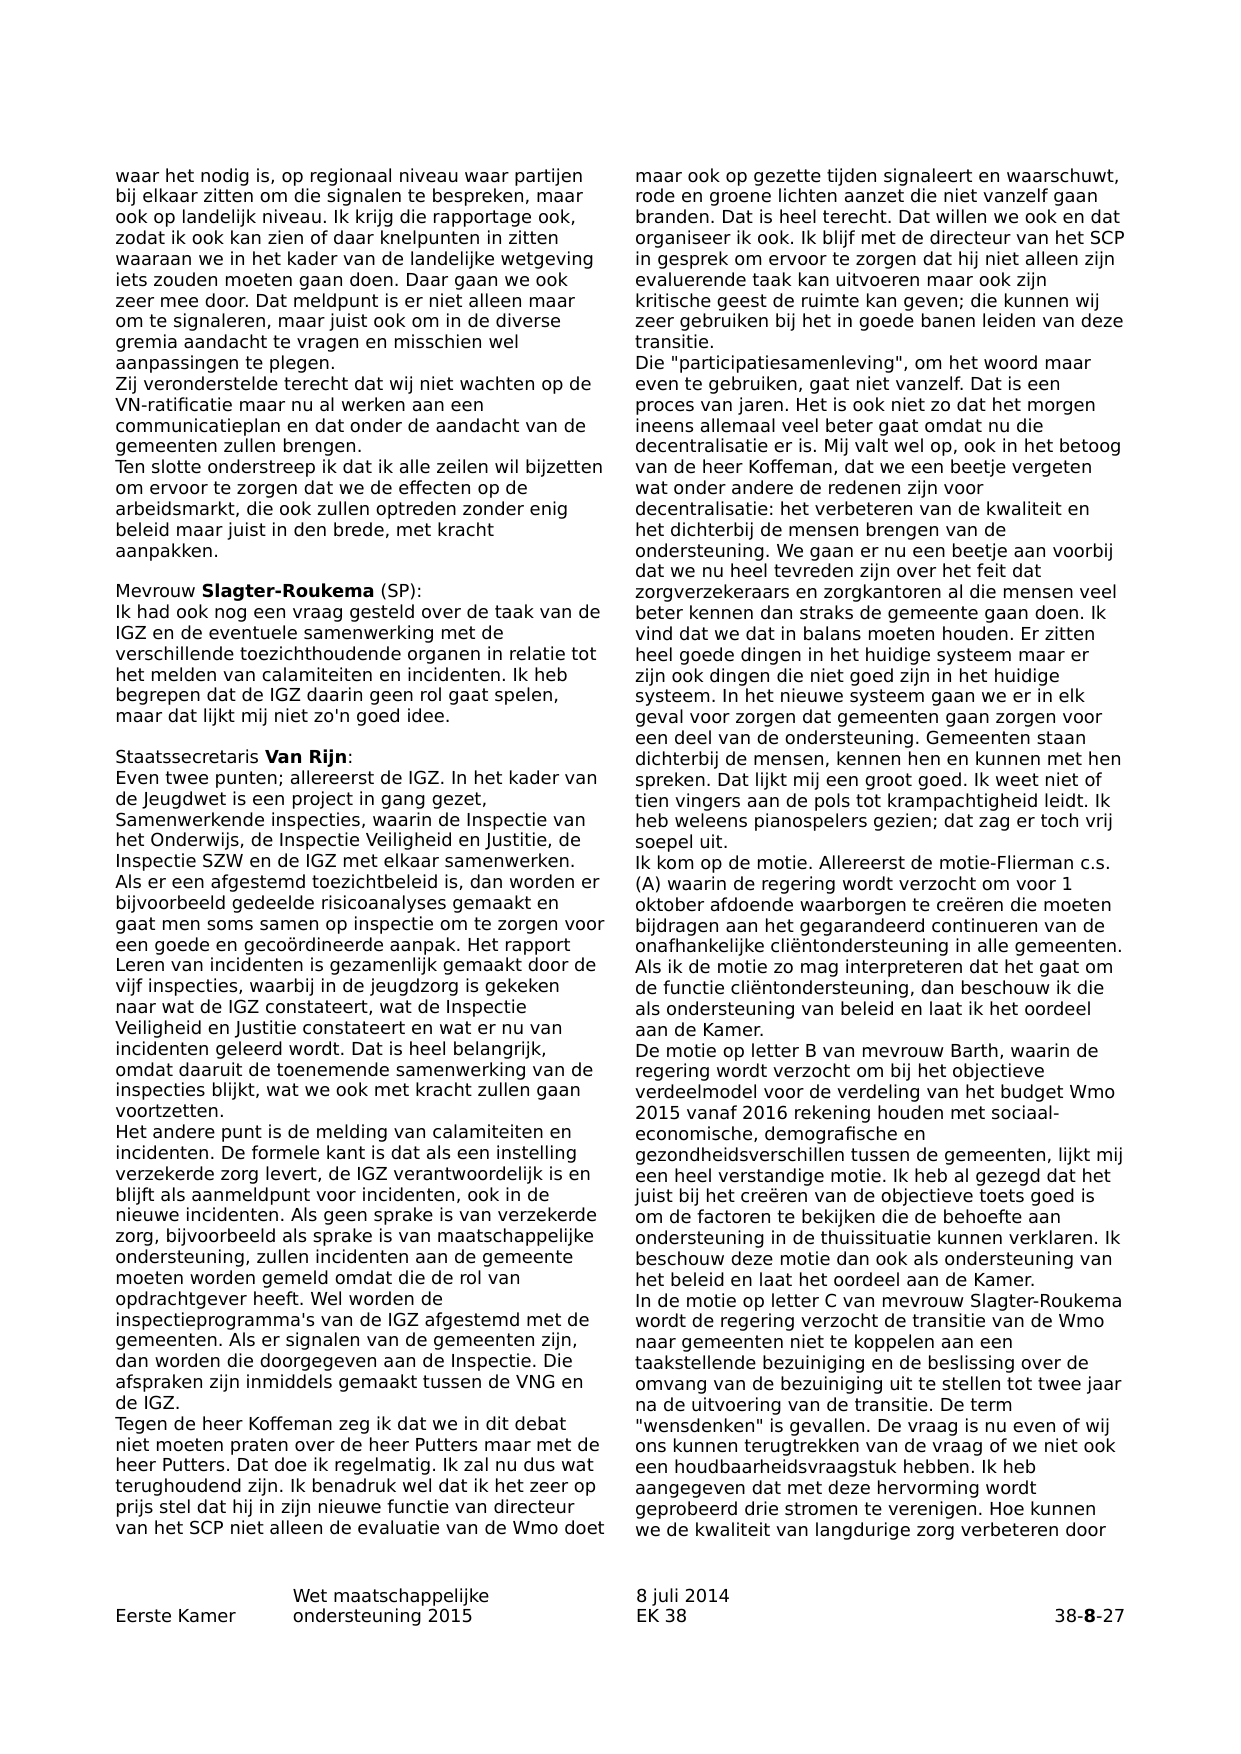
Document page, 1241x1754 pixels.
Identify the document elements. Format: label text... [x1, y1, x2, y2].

text maar ook op gezette tijden signaleert en waarschuwt, rode en groene lichten aanzet die niet vanzelf gaan branden. Dat is heel terecht. Dat willen we ook en dat organiseer ik ook. Ik blijf met de directeur van het SCP in gesprek om ervoor te zorgen dat hij niet alleen zijn evaluerende taak kan uitvoeren maar ook zijn kritische geest de ruimte kan geven; die kunnen wij zeer gebruiken bij het in goede banen leiden van deze transitie. [635, 165, 1125, 353]
text Mevrouw Slagter-Roukema (SP): [115, 581, 605, 602]
text Het andere punt is de melding van calamiteiten en incidenten. De formele kant is dat als een instelling verzekerde zorg levert, de IGZ verantwoordelijk is en blijft als aanmeldpunt voor incidenten, ook in de nieuwe incidenten. Als geen sprake is van verzekerde zorg, bijvoorbeeld als sprake is van maatschappelijke ondersteuning, zullen incidenten aan de gemeente moeten worden gemeld omdat die de rol van opdrachtgever heeft. Wel worden de inspectieprogramma's van de IGZ afgestemd met de gemeenten. Als er signalen van de gemeenten zijn, dan worden die doorgegeven aan de Inspectie. Die afspraken zijn inmiddels gemaakt tussen de VNG en de IGZ. [115, 1122, 605, 1413]
text Zij veronderstelde terecht dat wij niet wachten op de VN-ratificatie maar nu al werken aan een communicatieplan en dat onder de aandacht van de gemeenten zullen brengen. [115, 374, 605, 457]
text Die "participatiesamenleving", om het woord maar even te gebruiken, gaat niet vanzelf. Dat is een proces van jaren. Het is ook niet zo dat het morgen ineens allemaal veel beter gaat omdat nu die decentralisatie er is. Mij valt wel op, ook in het betoog van de heer Koffeman, dat we een beetje vergeten wat onder andere de redenen zijn voor decentralisatie: het verbeteren van de kwaliteit en het dichterbij de mensen brengen van de ondersteuning. We gaan er nu een beetje aan voorbij dat we nu heel tevreden zijn over het feit dat zorgverzekeraars en zorgkantoren al die mensen veel beter kennen dan straks de gemeente gaan doen. Ik vind dat we dat in balans moeten houden. Er zitten heel goede dingen in het huidige systeem maar er zijn ook dingen die niet goed zijn in het huidige systeem. In het nieuwe systeem gaan we er in elk geval voor zorgen dat gemeenten gaan zorgen voor een deel van de ondersteuning. Gemeenten staan dichterbij de mensen, kennen hen en kunnen met hen spreken. Dat lijkt mij een groot goed. Ik weet niet of tien vingers aan de pols tot krampachtigheid leidt. Ik heb weleens pianospelers gezien; dat zag er toch vrij soepel uit. [635, 353, 1125, 853]
text waar het nodig is, op regionaal niveau waar partijen bij elkaar zitten om die signalen te bespreken, maar ook op landelijk niveau. Ik krijg die rapportage ook, zodat ik ook kan zien of daar knelpunten in zitten waaraan we in het kader van de landelijke wetgeving iets zouden moeten gaan doen. Daar gaan we ook zeer mee door. Dat meldpunt is er niet alleen maar om te signaleren, maar juist ook om in de diverse gremia aandacht te vragen en misschien wel aanpassingen te plegen. [115, 165, 605, 374]
text De motie op letter B van mevrouw Barth, waarin de regering wordt verzocht om bij het objectieve verdeelmodel voor de verdeling van het budget Wmo 2015 vanaf 2016 rekening houden met sociaal-economische, demografische en gezondheidsverschillen tussen de gemeenten, lijkt mij een heel verstandige motie. Ik heb al gezegd dat het juist bij het creëren van de objectieve toets goed is om de factoren te bekijken die de behoefte aan ondersteuning in de thuissituatie kunnen verklaren. Ik beschouw deze motie dan ook als ondersteuning van het beleid en laat het oordeel aan de Kamer. [635, 1040, 1125, 1290]
text Tegen de heer Koffeman zeg ik dat we in dit debat niet moeten praten over de heer Putters maar met de heer Putters. Dat doe ik regelmatig. Ik zal nu dus wat terughoudend zijn. Ik benadruk wel dat ik het zeer op prijs stel dat hij in zijn nieuwe functie van directeur van het SCP niet alleen de evaluatie van de Wmo doet [115, 1413, 605, 1538]
text Staatssecretaris Van Rijn: [115, 747, 605, 768]
text In de motie op letter C van mevrouw Slagter-Roukema wordt de regering verzocht de transitie van de Wmo naar gemeenten niet te koppelen aan een taakstellende bezuiniging en de beslissing over de omvang van de bezuiniging uit te stellen tot twee jaar na de uitvoering van de transitie. De term "wensdenken" is gevallen. De vraag is nu even of wij ons kunnen terugtrekken van de vraag of we niet ook een houdbaarheidsvraagstuk hebben. Ik heb aangegeven dat met deze hervorming wordt geprobeerd drie stromen te verenigen. Hoe kunnen we de kwaliteit van langdurige zorg verbeteren door [635, 1290, 1125, 1540]
text Ik kom op de motie. Allereerst de motie-Flierman c.s. (A) waarin de regering wordt verzocht om voor 1 oktober afdoende waarborgen te creëren die moeten bijdragen aan het gegarandeerd continueren van de onafhankelijke cliëntondersteuning in alle gemeenten. Als ik de motie zo mag interpreteren dat het gaat om de functie cliëntondersteuning, dan beschouw ik die als ondersteuning van beleid en laat ik het oordeel aan de Kamer. [635, 853, 1125, 1040]
text Even twee punten; allereerst de IGZ. In het kader van de Jeugdwet is een project in gang gezet, Samenwerkende inspecties, waarin de Inspectie van het Onderwijs, de Inspectie Veiligheid en Justitie, de Inspectie SZW en de IGZ met elkaar samenwerken. Als er een afgestemd toezichtbeleid is, dan worden er bijvoorbeeld gedeelde risicoanalyses gemaakt en gaat men soms samen op inspectie om te zorgen voor een goede en gecoördineerde aanpak. Het rapport Leren van incidenten is gezamenlijk gemaakt door de vijf inspecties, waarbij in de jeugdzorg is gekeken naar wat de IGZ constateert, wat de Inspectie Veiligheid en Justitie constateert en wat er nu van incidenten geleerd wordt. Dat is heel belangrijk, omdat daaruit de toenemende samenwerking van de inspecties blijkt, wat we ook met kracht zullen gaan voortzetten. [115, 768, 605, 1122]
text Ik had ook nog een vraag gesteld over de taak van de IGZ en de eventuele samenwerking met de verschillende toezichthoudende organen in relatie tot het melden van calamiteiten en incidenten. Ik heb begrepen dat de IGZ daarin geen rol gaat spelen, maar dat lijkt mij niet zo'n goed idee. [115, 602, 605, 727]
text Ten slotte onderstreep ik dat ik alle zeilen wil bijzetten om ervoor te zorgen dat we de effecten op de arbeidsmarkt, die ook zullen optreden zonder enig beleid maar juist in den brede, met kracht aanpakken. [115, 457, 605, 561]
